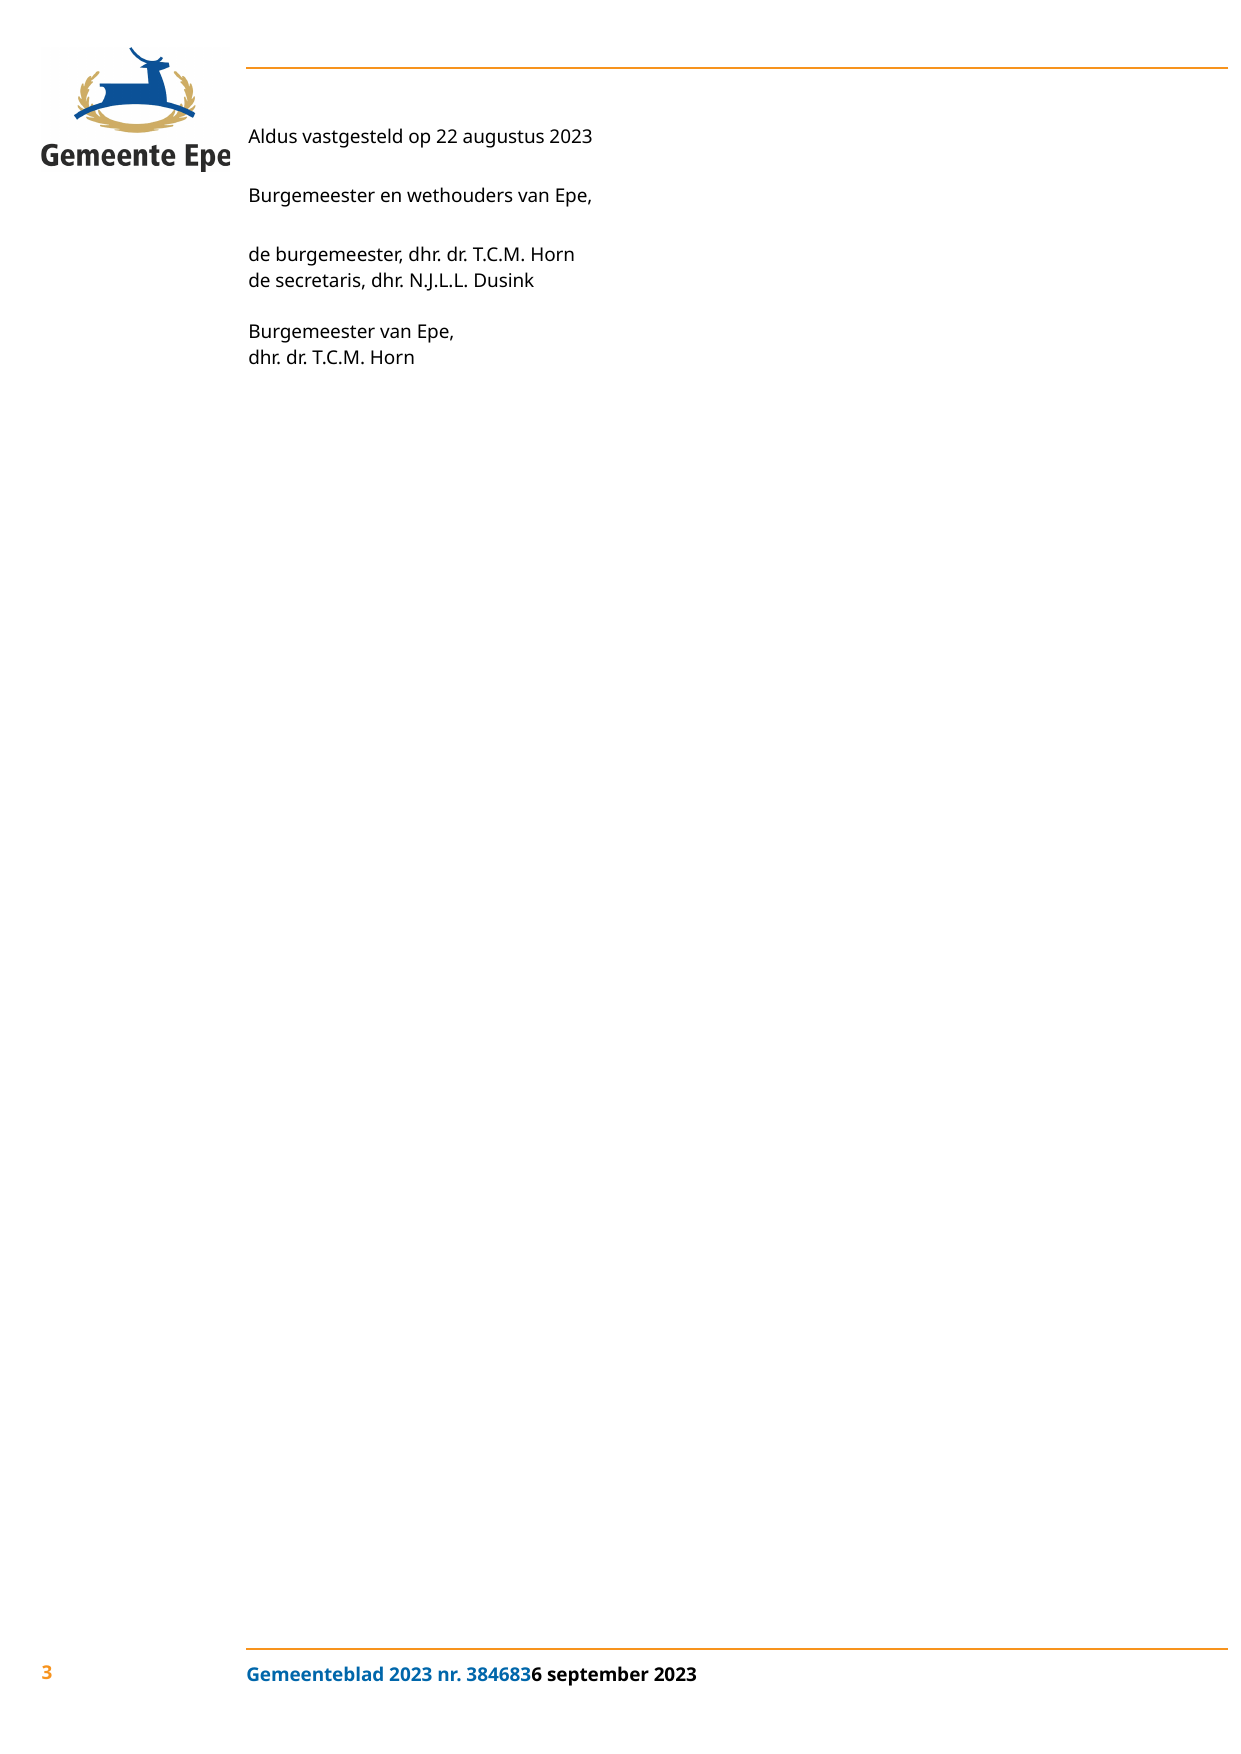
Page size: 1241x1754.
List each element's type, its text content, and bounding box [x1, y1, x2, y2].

text Aldus vastgesteld op 22 augustus 2023 [248, 123, 1152, 149]
picture [41, 47, 231, 172]
text dhr. dr. T.C.M. Horn [248, 344, 1152, 370]
text Burgemeester en wethouders van Epe, [248, 182, 1152, 208]
text de burgemeester, dhr. dr. T.C.M. Horn [248, 242, 1152, 267]
text Burgemeester van Epe, [248, 319, 1152, 344]
text de secretaris, dhr. N.J.L.L. Dusink [248, 267, 1152, 293]
